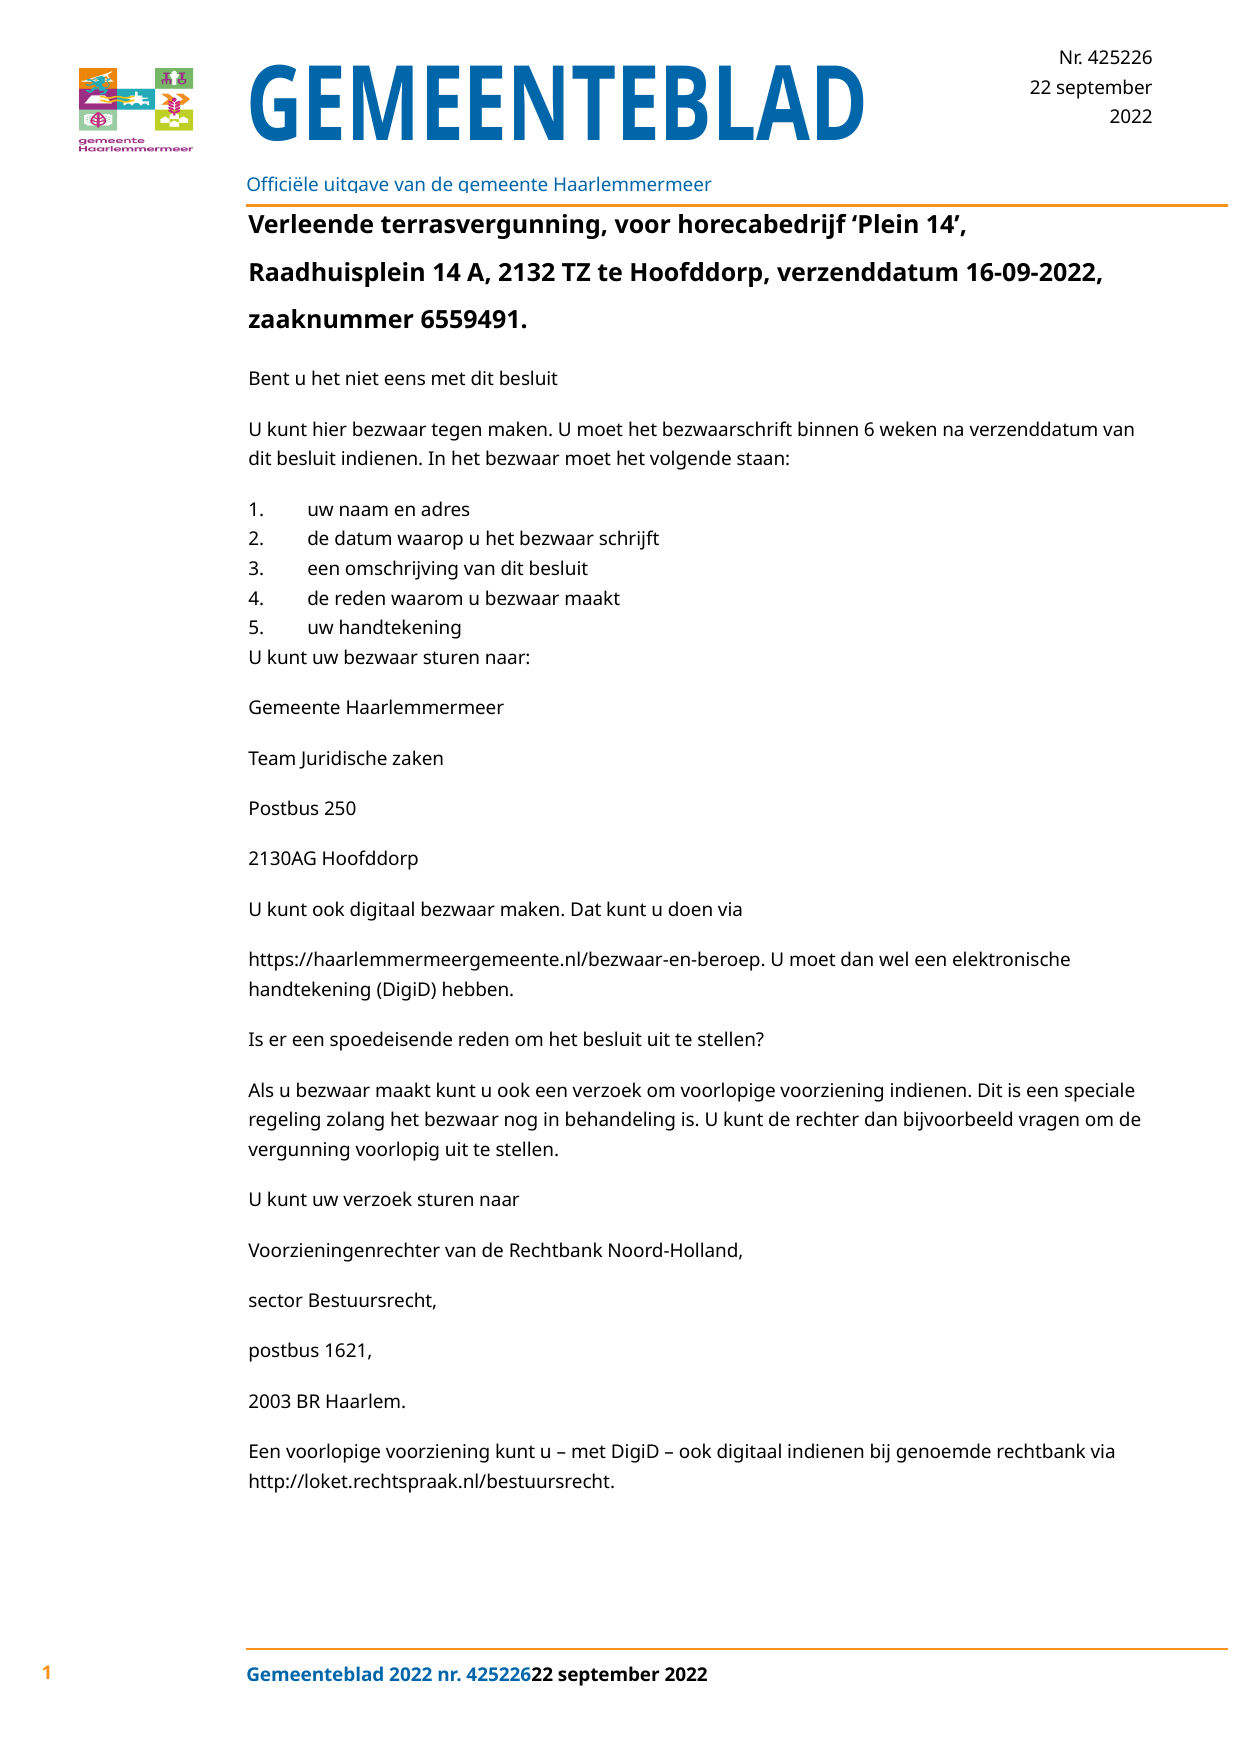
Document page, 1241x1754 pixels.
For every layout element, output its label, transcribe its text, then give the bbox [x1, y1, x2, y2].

list de reden waarom u bezwaar maakt [248, 585, 1152, 610]
text Verleende terrasvergunning, voor horecabedrijf ‘Plein 14’, Raadhuisplein 14 A, 2132 TZ te Hoofddorp, verzenddatum 16-09-2022, zaaknummer 6559491. [248, 207, 1152, 336]
text U kunt uw bezwaar sturen naar: [248, 644, 1152, 669]
list de datum waarop u het bezwaar schrijft [248, 526, 1152, 551]
text https://haarlemmermeergemeente.nl/bezwaar-en-beroep. U moet dan wel een elektronische handtekening (DigiD) hebben. [248, 946, 1152, 1002]
text Een voorlopige voorziening kunt u – met DigiD – ook digitaal indienen bij genoemde rechtbank via http://loket.rechtspraak.nl/bestuursrecht. [248, 1438, 1152, 1494]
text Gemeente Haarlemmermeer [248, 694, 1152, 720]
list een omschrijving van dit besluit [248, 555, 1152, 581]
text Postbus 250 [248, 795, 1152, 821]
text U kunt hier bezwaar tegen maken. U moet het bezwaarschrift binnen 6 weken na verzenddatum van dit besluit indienen. In het bezwaar moet het volgende staan: [248, 416, 1152, 471]
text sector Bestuursrecht, [248, 1287, 1152, 1313]
list uw handtekening [248, 614, 1152, 640]
text Voorzieningenrechter van de Rechtbank Noord-Holland, [248, 1237, 1152, 1262]
text Team Juridische zaken [248, 745, 1152, 770]
text U kunt uw verzoek sturen naar [248, 1186, 1152, 1212]
text 2130AG Hoofddorp [248, 846, 1152, 871]
text 2003 BR Haarlem. [248, 1388, 1152, 1414]
text U kunt ook digitaal bezwaar maken. Dat kunt u doen via [248, 896, 1152, 922]
picture [41, 47, 231, 172]
text Is er een spoedeisende reden om het besluit uit te stellen? [248, 1026, 1152, 1052]
list uw naam en adres [248, 496, 1152, 522]
text postbus 1621, [248, 1338, 1152, 1363]
text Bent u het niet eens met dit besluit [248, 366, 1152, 391]
text Als u bezwaar maakt kunt u ook een verzoek om voorlopige voorziening indienen. Dit is een speciale regeling zolang het bezwaar nog in behandeling is. U kunt de rechter dan bijvoorbeeld vragen om de vergunning voorlopig uit te stellen. [248, 1077, 1152, 1162]
